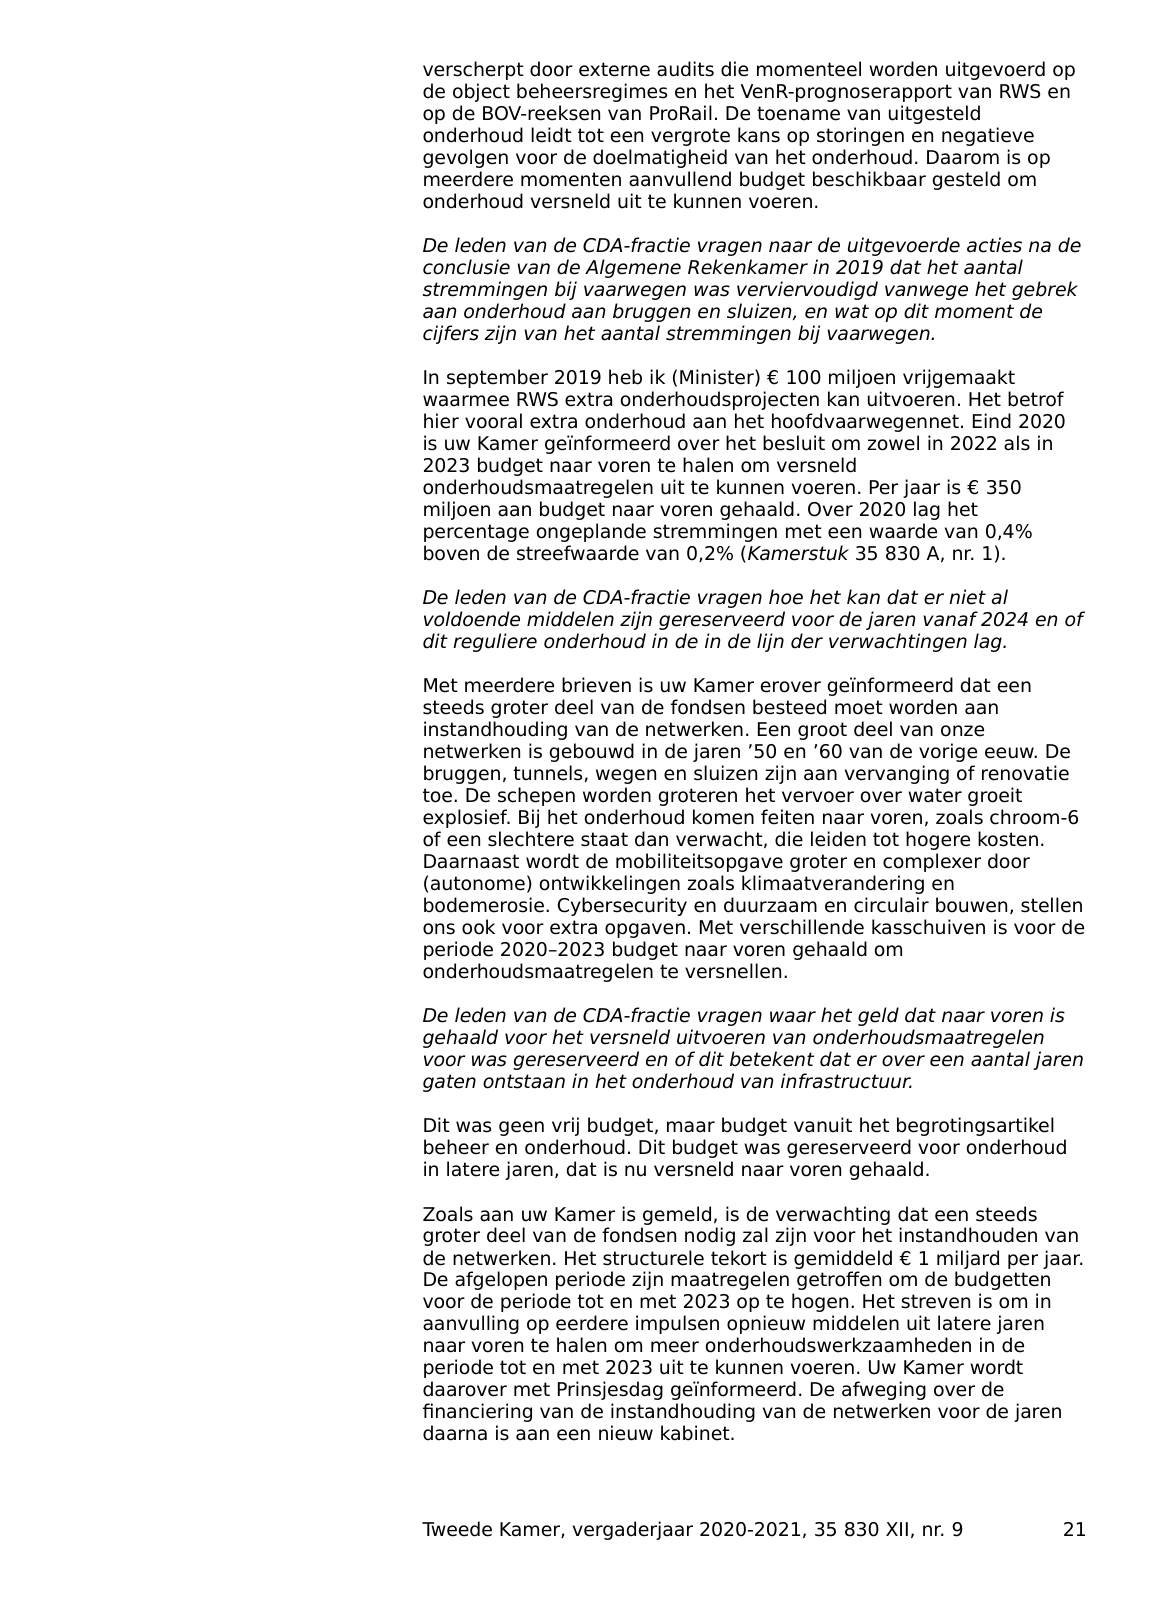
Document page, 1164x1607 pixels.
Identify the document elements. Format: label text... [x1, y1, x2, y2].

text verscherpt door externe audits die momenteel worden uitgevoerd op de object beheersregimes en het VenR-prognoserapport van RWS en op de BOV-reeksen van ProRail. De toename van uitgesteld onderhoud leidt tot een vergrote kans op storingen en negatieve gevolgen voor de doelmatigheid van het onderhoud. Daarom is op meerdere momenten aanvullend budget beschikbaar gesteld om onderhoud versneld uit te kunnen voeren. [422, 59, 1087, 213]
text De leden van de CDA-fractie vragen waar het geld dat naar voren is gehaald voor het versneld uitvoeren van onderhoudsmaatregelen voor was gereserveerd en of dit betekent dat er over een aantal jaren gaten ontstaan in het onderhoud van infrastructuur. [422, 1005, 1087, 1093]
text De leden van de CDA-fractie vragen naar de uitgevoerde acties na de conclusie van de Algemene Rekenkamer in 2019 dat het aantal stremmingen bij vaarwegen was verviervoudigd vanwege het gebrek aan onderhoud aan bruggen en sluizen, en wat op dit moment de cijfers zijn van het aantal stremmingen bij vaarwegen. [422, 235, 1087, 345]
text Dit was geen vrij budget, maar budget vanuit het begrotingsartikel beheer en onderhoud. Dit budget was gereserveerd voor onderhoud in latere jaren, dat is nu versneld naar voren gehaald. [422, 1115, 1087, 1181]
text Zoals aan uw Kamer is gemeld, is de verwachting dat een steeds groter deel van de fondsen nodig zal zijn voor het instandhouden van de netwerken. Het structurele tekort is gemiddeld € 1 miljard per jaar. De afgelopen periode zijn maatregelen getroffen om de budgetten voor de periode tot en met 2023 op te hogen. Het streven is om in aanvulling op eerdere impulsen opnieuw middelen uit latere jaren naar voren te halen om meer onderhoudswerkzaamheden in de periode tot en met 2023 uit te kunnen voeren. Uw Kamer wordt daarover met Prinsjesdag geïnformeerd. De afweging over de financiering van de instandhouding van de netwerken voor de jaren daarna is aan een nieuw kabinet. [422, 1203, 1087, 1445]
text Met meerdere brieven is uw Kamer erover geïnformeerd dat een steeds groter deel van de fondsen besteed moet worden aan instandhouding van de netwerken. Een groot deel van onze netwerken is gebouwd in de jaren ’50 en ’60 van de vorige eeuw. De bruggen, tunnels, wegen en sluizen zijn aan vervanging of renovatie toe. De schepen worden groteren het vervoer over water groeit explosief. Bij het onderhoud komen feiten naar voren, zoals chroom-6 of een slechtere staat dan verwacht, die leiden tot hogere kosten. Daarnaast wordt de mobiliteitsopgave groter en complexer door (autonome) ontwikkelingen zoals klimaatverandering en bodemerosie. Cybersecurity en duurzaam en circulair bouwen, stellen ons ook voor extra opgaven. Met verschillende kasschuiven is voor de periode 2020–2023 budget naar voren gehaald om onderhoudsmaatregelen te versnellen. [422, 675, 1087, 983]
text In september 2019 heb ik (Minister) € 100 miljoen vrijgemaakt waarmee RWS extra onderhoudsprojecten kan uitvoeren. Het betrof hier vooral extra onderhoud aan het hoofdvaarwegennet. Eind 2020 is uw Kamer geïnformeerd over het besluit om zowel in 2022 als in 2023 budget naar voren te halen om versneld onderhoudsmaatregelen uit te kunnen voeren. Per jaar is € 350 miljoen aan budget naar voren gehaald. Over 2020 lag het percentage ongeplande stremmingen met een waarde van 0,4% boven de streefwaarde van 0,2% (Kamerstuk 35 830 A, nr. 1). [422, 367, 1087, 565]
text De leden van de CDA-fractie vragen hoe het kan dat er niet al voldoende middelen zijn gereserveerd voor de jaren vanaf 2024 en of dit reguliere onderhoud in de in de lijn der verwachtingen lag. [422, 587, 1087, 653]
